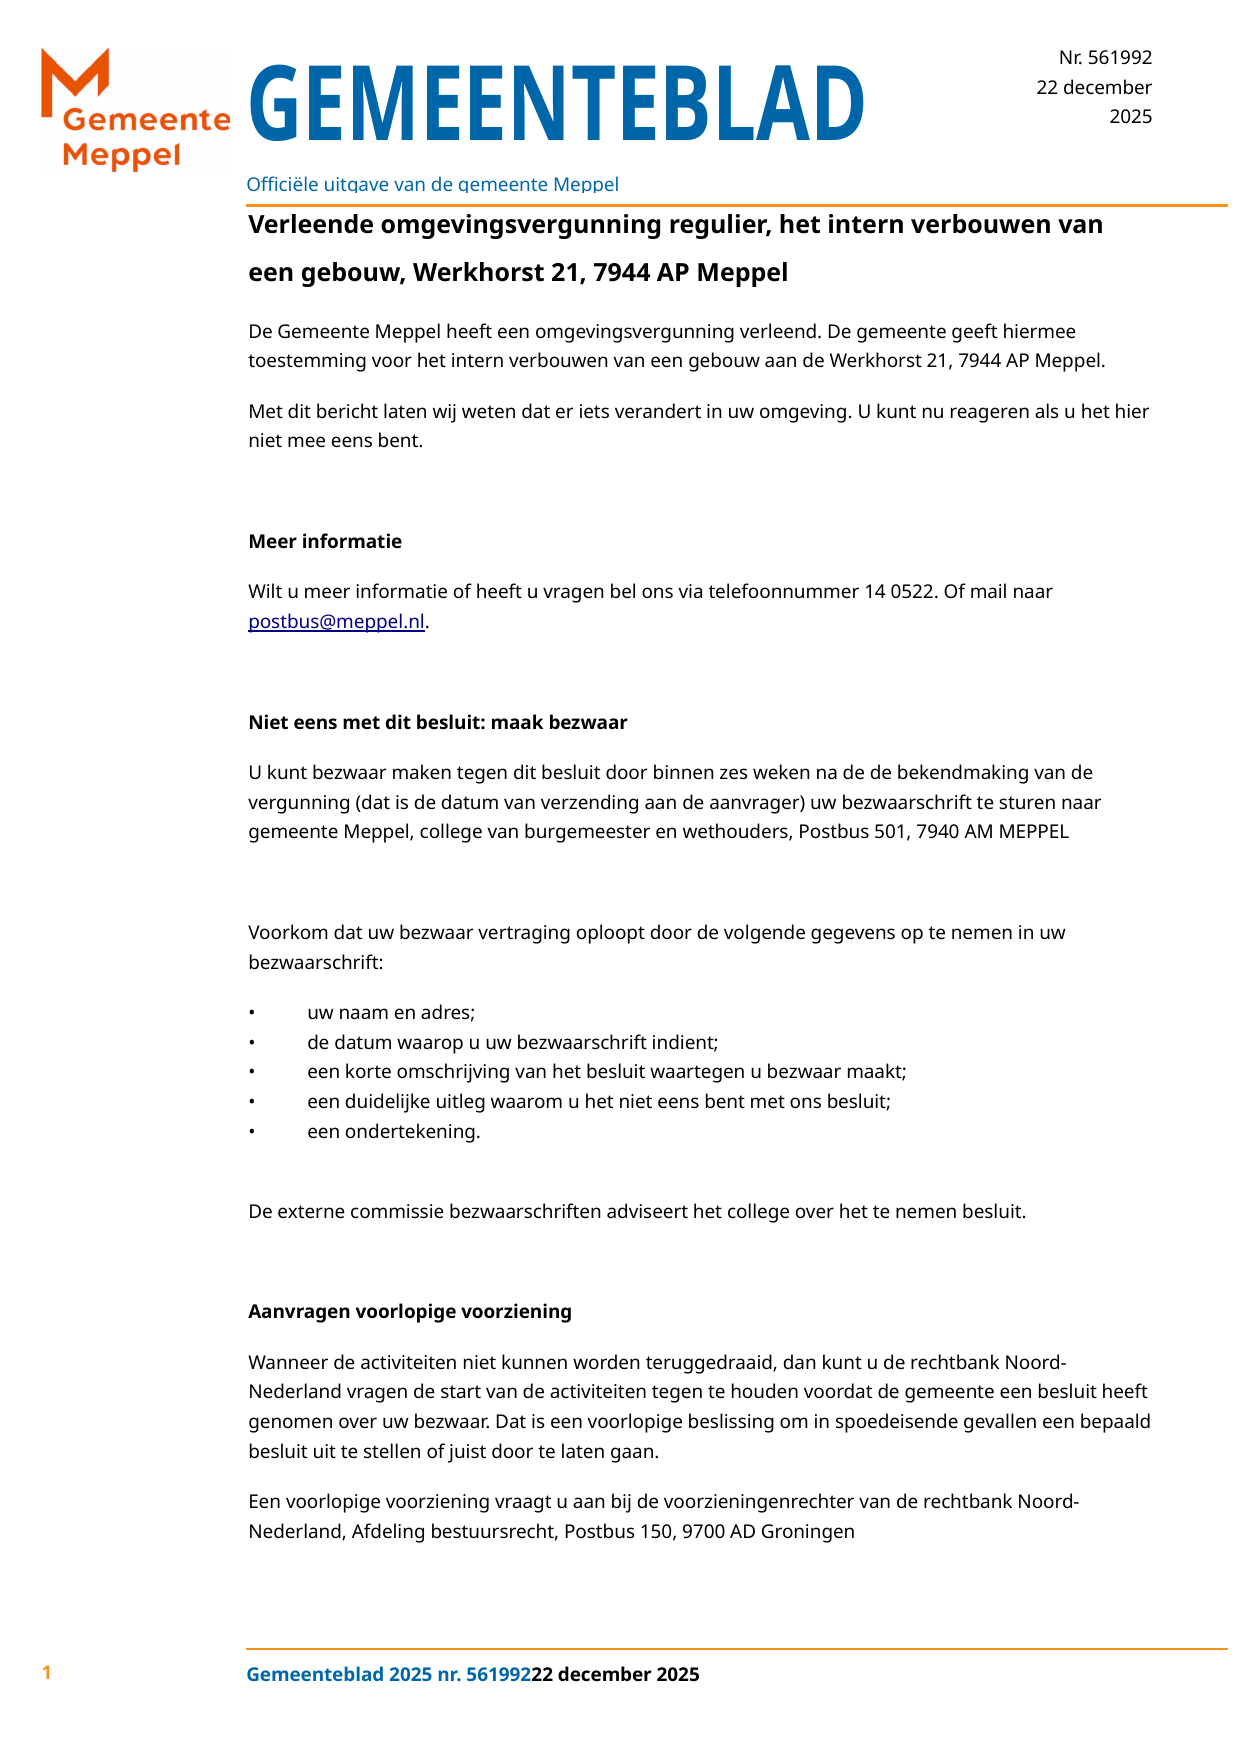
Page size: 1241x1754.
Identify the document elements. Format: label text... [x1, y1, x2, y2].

text Voorkom dat uw bezwaar vertraging oploopt door de volgende gegevens op te nemen in uw bezwaarschrift: [248, 919, 1152, 975]
text Aanvragen voorlopige voorziening [248, 1299, 1152, 1324]
list een duidelijke uitleg waarom u het niet eens bent met ons besluit; [248, 1088, 1152, 1114]
picture [41, 47, 231, 172]
text Meer informatie [248, 528, 1152, 554]
text De externe commissie bezwaarschriften adviseert het college over het te nemen besluit. [248, 1198, 1152, 1224]
text U kunt bezwaar maken tegen dit besluit door binnen zes weken na de de bekendmaking van de vergunning (dat is de datum van verzending aan de aanvrager) uw bezwaarschrift te sturen naar gemeente Meppel, college van burgemeester en wethouders, Postbus 501, 7940 AM MEPPEL [248, 759, 1152, 844]
text Niet eens met dit besluit: maak bezwaar [248, 709, 1152, 735]
list een korte omschrijving van het besluit waartegen u bezwaar maakt; [248, 1059, 1152, 1084]
text Verleende omgevingsvergunning regulier, het intern verbouwen van een gebouw, Werkhorst 21, 7944 AP Meppel [248, 207, 1152, 288]
text Wanneer de activiteiten niet kunnen worden teruggedraaid, dan kunt u de rechtbank Noord-Nederland vragen de start van de activiteiten tegen te houden voordat de gemeente een besluit heeft genomen over uw bezwaar. Dat is een voorlopige beslissing om in spoedeisende gevallen een bepaald besluit uit te stellen of juist door te laten gaan. [248, 1349, 1152, 1464]
list uw naam en adres; [248, 999, 1152, 1025]
text Met dit bericht laten wij weten dat er iets verandert in uw omgeving. U kunt nu reageren als u het hier niet mee eens bent. [248, 398, 1152, 453]
list de datum waarop u uw bezwaarschrift indient; [248, 1029, 1152, 1055]
text De Gemeente Meppel heeft een omgevingsvergunning verleend. De gemeente geeft hiermee toestemming voor het intern verbouwen van een gebouw aan de Werkhorst 21, 7944 AP Meppel. [248, 318, 1152, 373]
text Een voorlopige voorziening vraagt u aan bij de voorzieningenrechter van de rechtbank Noord-Nederland, Afdeling bestuursrecht, Postbus 150, 9700 AD Groningen [248, 1488, 1152, 1544]
list een ondertekening. [248, 1118, 1152, 1144]
text Wilt u meer informatie of heeft u vragen bel ons via telefoonnummer 14 0522. Of mail naar postbus@meppel.nl. [248, 579, 1152, 634]
